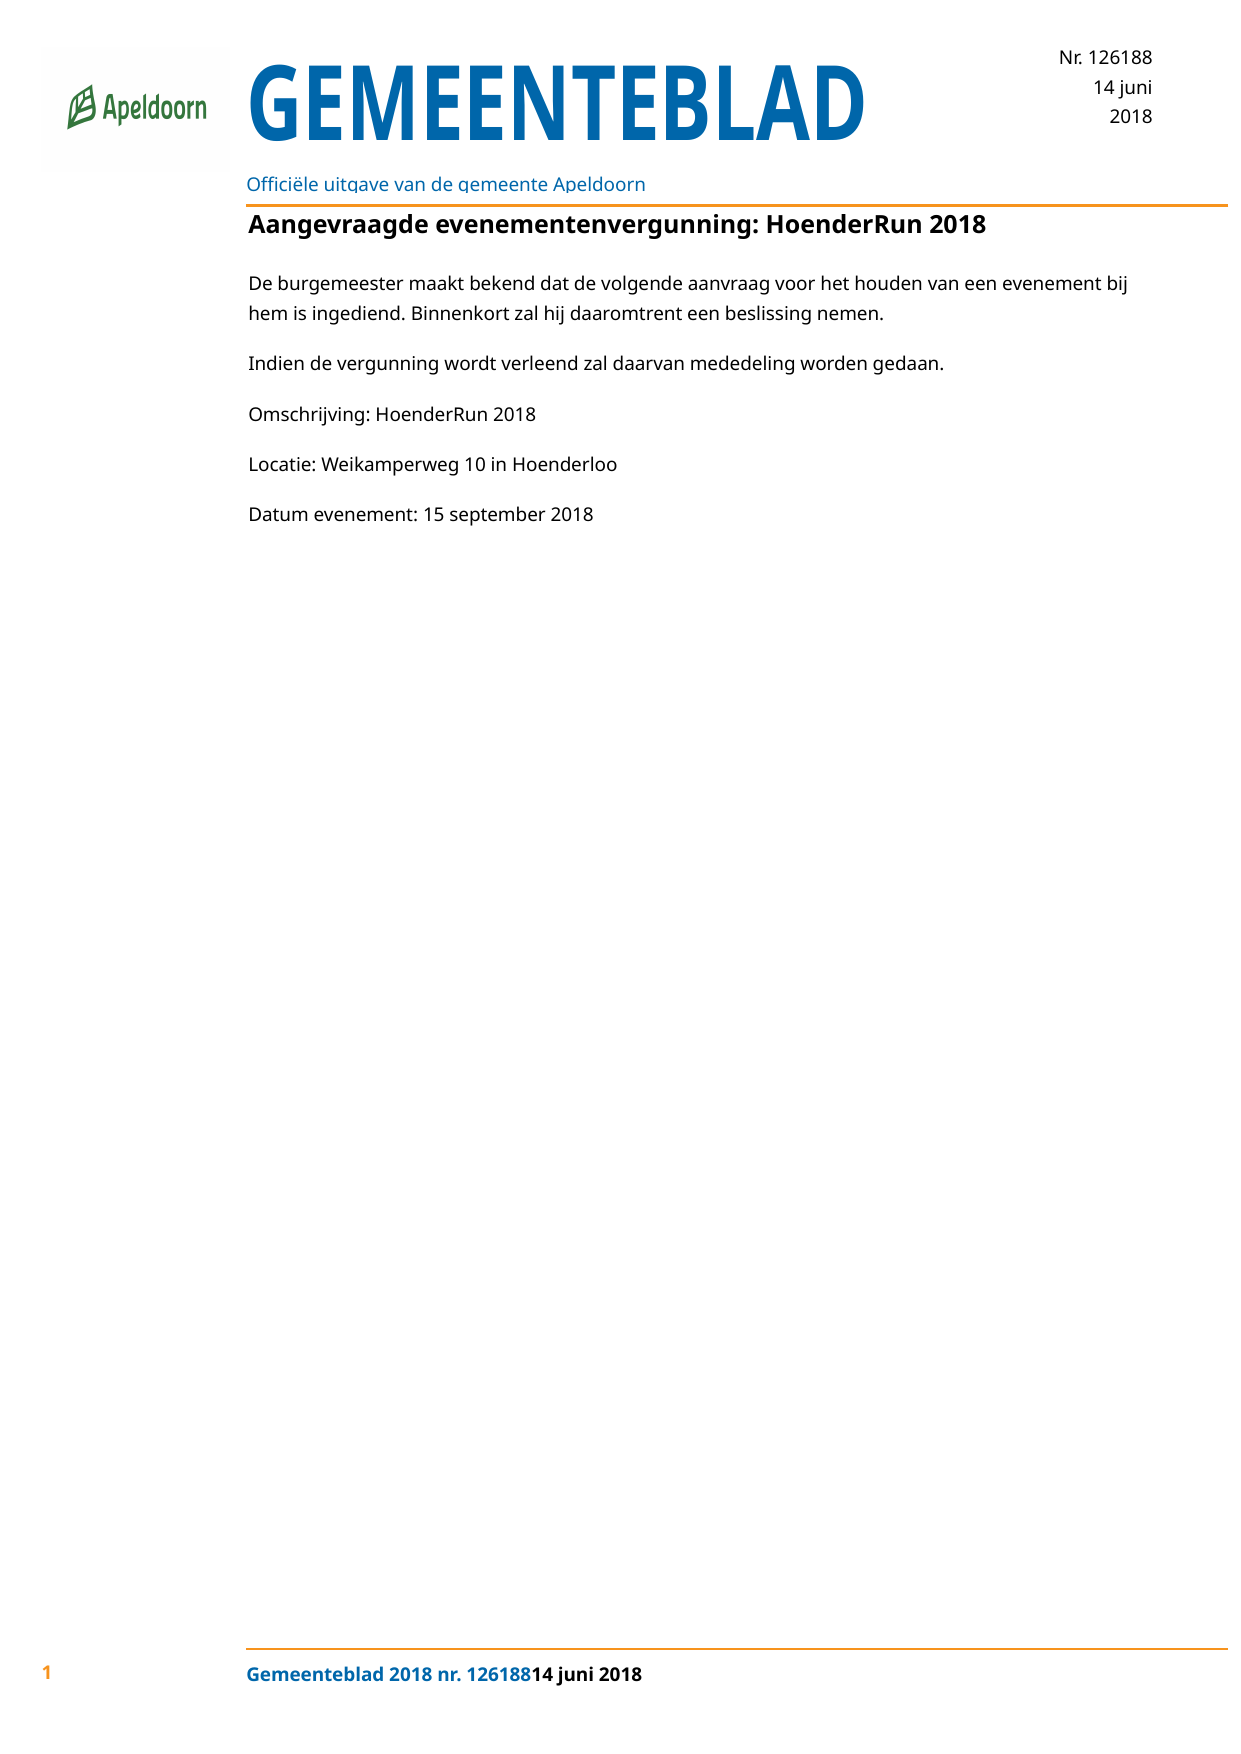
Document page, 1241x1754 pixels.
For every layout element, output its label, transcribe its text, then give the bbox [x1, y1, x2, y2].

text Locatie: Weikamperweg 10 in Hoenderloo [248, 451, 1152, 477]
text Datum evenement: 15 september 2018 [248, 502, 1152, 527]
text Indien de vergunning wordt verleend zal daarvan mededeling worden gedaan. [248, 350, 1152, 376]
text Aangevraagde evenementenvergunning: HoenderRun 2018 [248, 207, 1152, 241]
text De burgemeester maakt bekend dat de volgende aanvraag voor het houden van een evenement bij hem is ingediend. Binnenkort zal hij daaromtrent een beslissing nemen. [248, 270, 1152, 326]
picture [41, 47, 231, 172]
text Omschrijving: HoenderRun 2018 [248, 401, 1152, 426]
